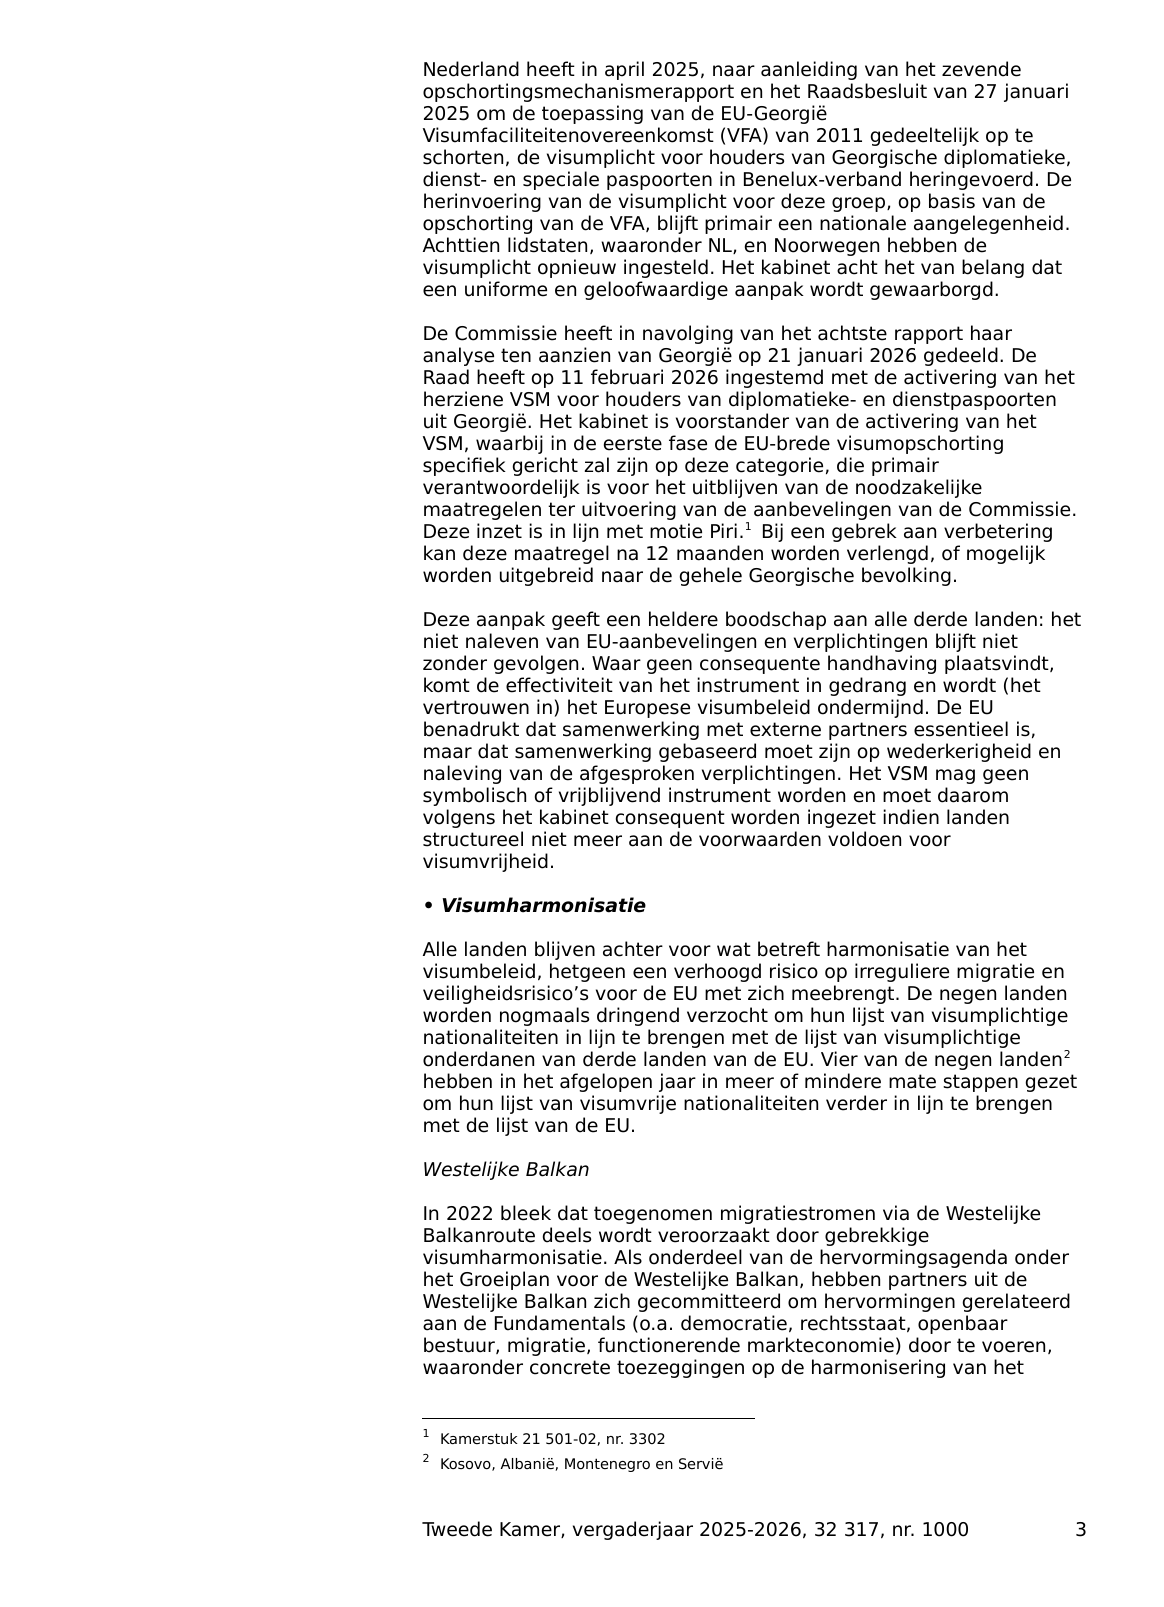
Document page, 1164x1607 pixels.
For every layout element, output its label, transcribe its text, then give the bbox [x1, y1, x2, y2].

text De Commissie heeft in navolging van het achtste rapport haar analyse ten aanzien van Georgië op 21 januari 2026 gedeeld. De Raad heeft op 11 februari 2026 ingestemd met de activering van het herziene VSM voor houders van diplomatieke- en dienstpaspoorten uit Georgië. Het kabinet is voorstander van de activering van het VSM, waarbij in de eerste fase de EU-brede visumopschorting specifiek gericht zal zijn op deze categorie, die primair verantwoordelijk is voor het uitblijven van de noodzakelijke maatregelen ter uitvoering van de aanbevelingen van de Commissie. Deze inzet is in lijn met motie Piri. Bij een gebrek aan verbetering kan deze maatregel na 12 maanden worden verlengd, of mogelijk worden uitgebreid naar de gehele Georgische bevolking. [422, 323, 1087, 587]
text Kamerstuk 21 501-02, nr. 3302 [422, 1427, 1087, 1449]
subtitle Westelijke Balkan [422, 1159, 1087, 1181]
text In 2022 bleek dat toegenomen migratiestromen via de Westelijke Balkanroute deels wordt veroorzaakt door gebrekkige visumharmonisatie. Als onderdeel van de hervormingsagenda onder het Groeiplan voor de Westelijke Balkan, hebben partners uit de Westelijke Balkan zich gecommitteerd om hervormingen gerelateerd aan de Fundamentals (o.a. democratie, rechtsstaat, openbaar bestuur, migratie, functionerende markteconomie) door te voeren, waaronder concrete toezeggingen op de harmonisering van het [422, 1203, 1087, 1379]
text Alle landen blijven achter voor wat betreft harmonisatie van het visumbeleid, hetgeen een verhoogd risico op irreguliere migratie en veiligheidsrisico’s voor de EU met zich meebrengt. De negen landen worden nogmaals dringend verzocht om hun lijst van visumplichtige nationaliteiten in lijn te brengen met de lijst van visumplichtige onderdanen van derde landen van de EU. Vier van de negen landen hebben in het afgelopen jaar in meer of mindere mate stappen gezet om hun lijst van visumvrije nationaliteiten verder in lijn te brengen met de lijst van de EU. [422, 939, 1087, 1137]
text • Visumharmonisatie [422, 895, 1087, 917]
text Deze aanpak geeft een heldere boodschap aan alle derde landen: het niet naleven van EU-aanbevelingen en verplichtingen blijft niet zonder gevolgen. Waar geen consequente handhaving plaatsvindt, komt de effectiviteit van het instrument in gedrang en wordt (het vertrouwen in) het Europese visumbeleid ondermijnd. De EU benadrukt dat samenwerking met externe partners essentieel is, maar dat samenwerking gebaseerd moet zijn op wederkerigheid en naleving van de afgesproken verplichtingen. Het VSM mag geen symbolisch of vrijblijvend instrument worden en moet daarom volgens het kabinet consequent worden ingezet indien landen structureel niet meer aan de voorwaarden voldoen voor visumvrijheid. [422, 609, 1087, 873]
text Nederland heeft in april 2025, naar aanleiding van het zevende opschortingsmechanismerapport en het Raadsbesluit van 27 januari 2025 om de toepassing van de EU-Georgië Visumfaciliteitenovereenkomst (VFA) van 2011 gedeeltelijk op te schorten, de visumplicht voor houders van Georgische diplomatieke, dienst- en speciale paspoorten in Benelux-verband heringevoerd. De herinvoering van de visumplicht voor deze groep, op basis van de opschorting van de VFA, blijft primair een nationale aangelegenheid. Achttien lidstaten, waaronder NL, en Noorwegen hebben de visumplicht opnieuw ingesteld. Het kabinet acht het van belang dat een uniforme en geloofwaardige aanpak wordt gewaarborgd. [422, 59, 1087, 301]
text Kosovo, Albanië, Montenegro en Servië [422, 1452, 1087, 1474]
